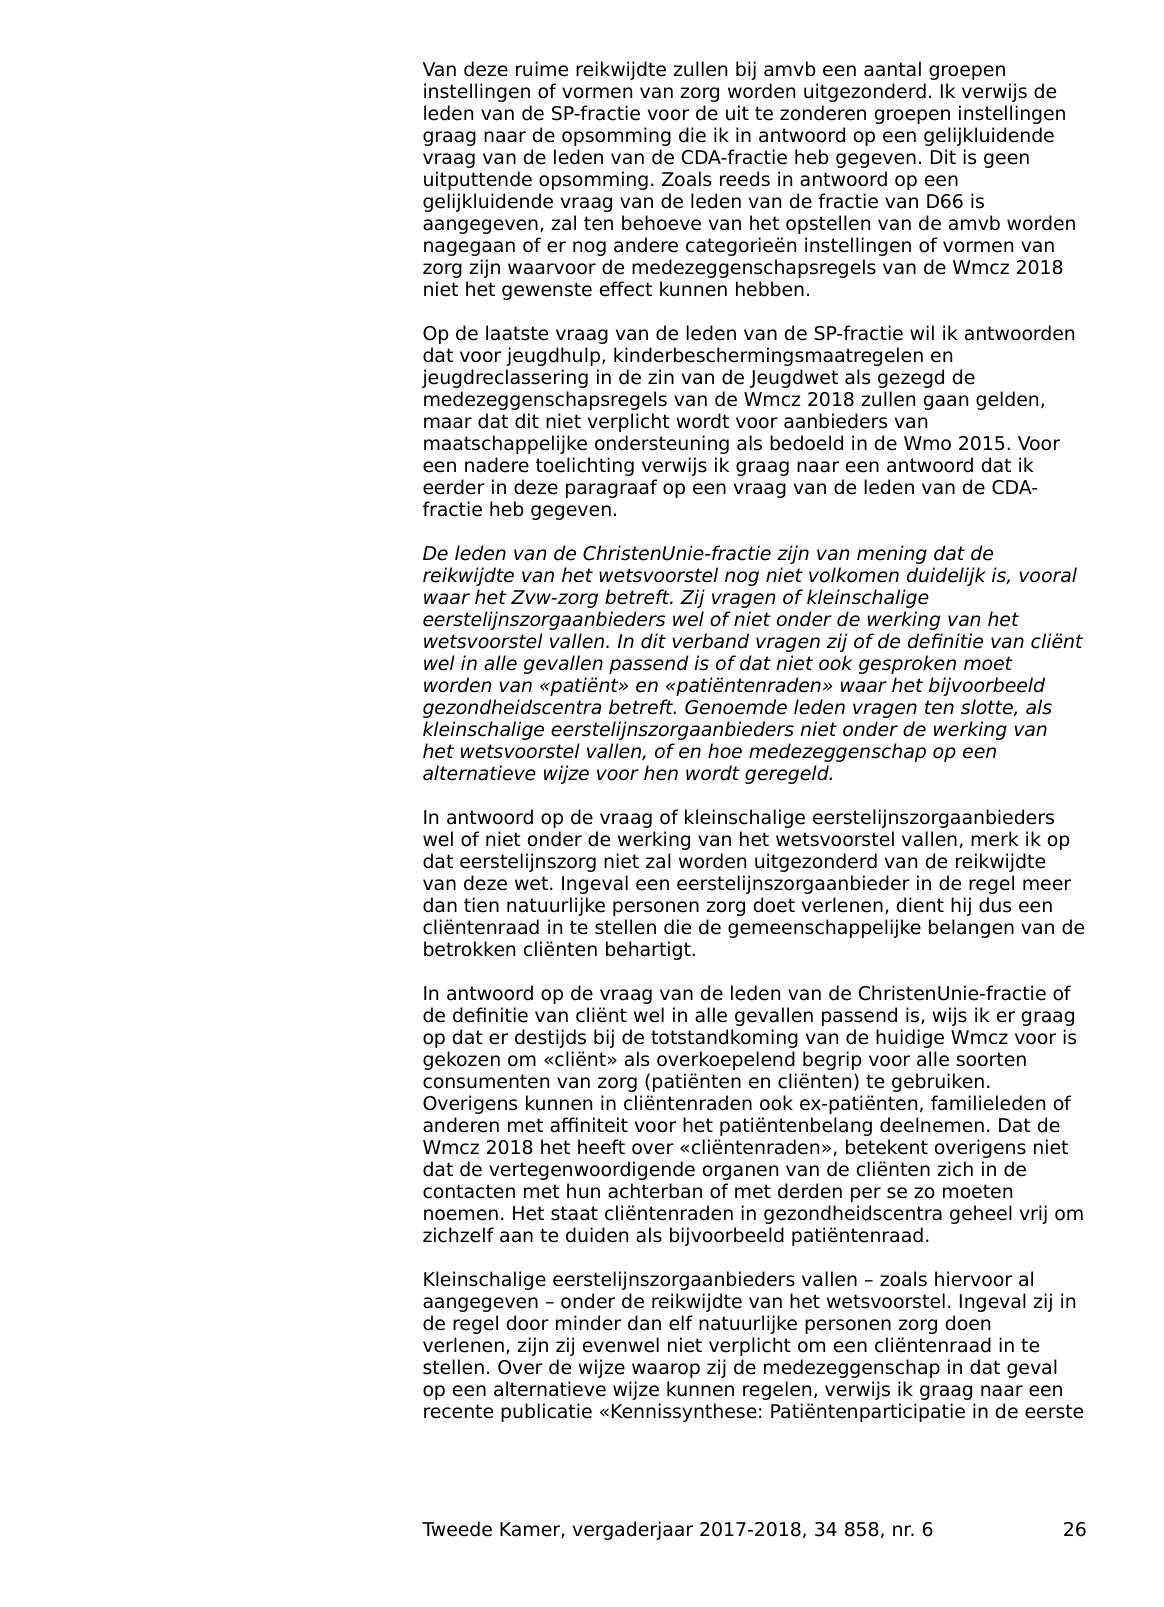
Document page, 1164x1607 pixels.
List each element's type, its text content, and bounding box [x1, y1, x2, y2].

text In antwoord op de vraag of kleinschalige eerstelijnszorgaanbieders wel of niet onder de werking van het wetsvoorstel vallen, merk ik op dat eerstelijnszorg niet zal worden uitgezonderd van de reikwijdte van deze wet. Ingeval een eerstelijnszorgaanbieder in de regel meer dan tien natuurlijke personen zorg doet verlenen, dient hij dus een cliëntenraad in te stellen die de gemeenschappelijke belangen van de betrokken cliënten behartigt. [422, 807, 1087, 961]
text Van deze ruime reikwijdte zullen bij amvb een aantal groepen instellingen of vormen van zorg worden uitgezonderd. Ik verwijs de leden van de SP-fractie voor de uit te zonderen groepen instellingen graag naar de opsomming die ik in antwoord op een gelijkluidende vraag van de leden van de CDA-fractie heb gegeven. Dit is geen uitputtende opsomming. Zoals reeds in antwoord op een gelijkluidende vraag van de leden van de fractie van D66 is aangegeven, zal ten behoeve van het opstellen van de amvb worden nagegaan of er nog andere categorieën instellingen of vormen van zorg zijn waarvoor de medezeggenschapsregels van de Wmcz 2018 niet het gewenste effect kunnen hebben. [422, 59, 1087, 301]
text Op de laatste vraag van de leden van de SP-fractie wil ik antwoorden dat voor jeugdhulp, kinderbeschermingsmaatregelen en jeugdreclassering in de zin van de Jeugdwet als gezegd de medezeggenschapsregels van de Wmcz 2018 zullen gaan gelden, maar dat dit niet verplicht wordt voor aanbieders van maatschappelijke ondersteuning als bedoeld in de Wmo 2015. Voor een nadere toelichting verwijs ik graag naar een antwoord dat ik eerder in deze paragraaf op een vraag van de leden van de CDA-fractie heb gegeven. [422, 323, 1087, 521]
text In antwoord op de vraag van de leden van de ChristenUnie-fractie of de definitie van cliënt wel in alle gevallen passend is, wijs ik er graag op dat er destijds bij de totstandkoming van de huidige Wmcz voor is gekozen om «cliënt» als overkoepelend begrip voor alle soorten consumenten van zorg (patiënten en cliënten) te gebruiken. Overigens kunnen in cliëntenraden ook ex-patiënten, familieleden of anderen met affiniteit voor het patiëntenbelang deelnemen. Dat de Wmcz 2018 het heeft over «cliëntenraden», betekent overigens niet dat de vertegenwoordigende organen van de cliënten zich in de contacten met hun achterban of met derden per se zo moeten noemen. Het staat cliëntenraden in gezondheidscentra geheel vrij om zichzelf aan te duiden als bijvoorbeeld patiëntenraad. [422, 983, 1087, 1247]
text De leden van de ChristenUnie-fractie zijn van mening dat de reikwijdte van het wetsvoorstel nog niet volkomen duidelijk is, vooral waar het Zvw-zorg betreft. Zij vragen of kleinschalige eerstelijnszorgaanbieders wel of niet onder de werking van het wetsvoorstel vallen. In dit verband vragen zij of de definitie van cliënt wel in alle gevallen passend is of dat niet ook gesproken moet worden van «patiënt» en «patiëntenraden» waar het bijvoorbeeld gezondheidscentra betreft. Genoemde leden vragen ten slotte, als kleinschalige eerstelijnszorgaanbieders niet onder de werking van het wetsvoorstel vallen, of en hoe medezeggenschap op een alternatieve wijze voor hen wordt geregeld. [422, 543, 1087, 785]
text Kleinschalige eerstelijnszorgaanbieders vallen – zoals hiervoor al aangegeven – onder de reikwijdte van het wetsvoorstel. Ingeval zij in de regel door minder dan elf natuurlijke personen zorg doen verlenen, zijn zij evenwel niet verplicht om een cliëntenraad in te stellen. Over de wijze waarop zij de medezeggenschap in dat geval op een alternatieve wijze kunnen regelen, verwijs ik graag naar een recente publicatie «Kennissynthese: Patiëntenparticipatie in de eerste [422, 1269, 1087, 1423]
